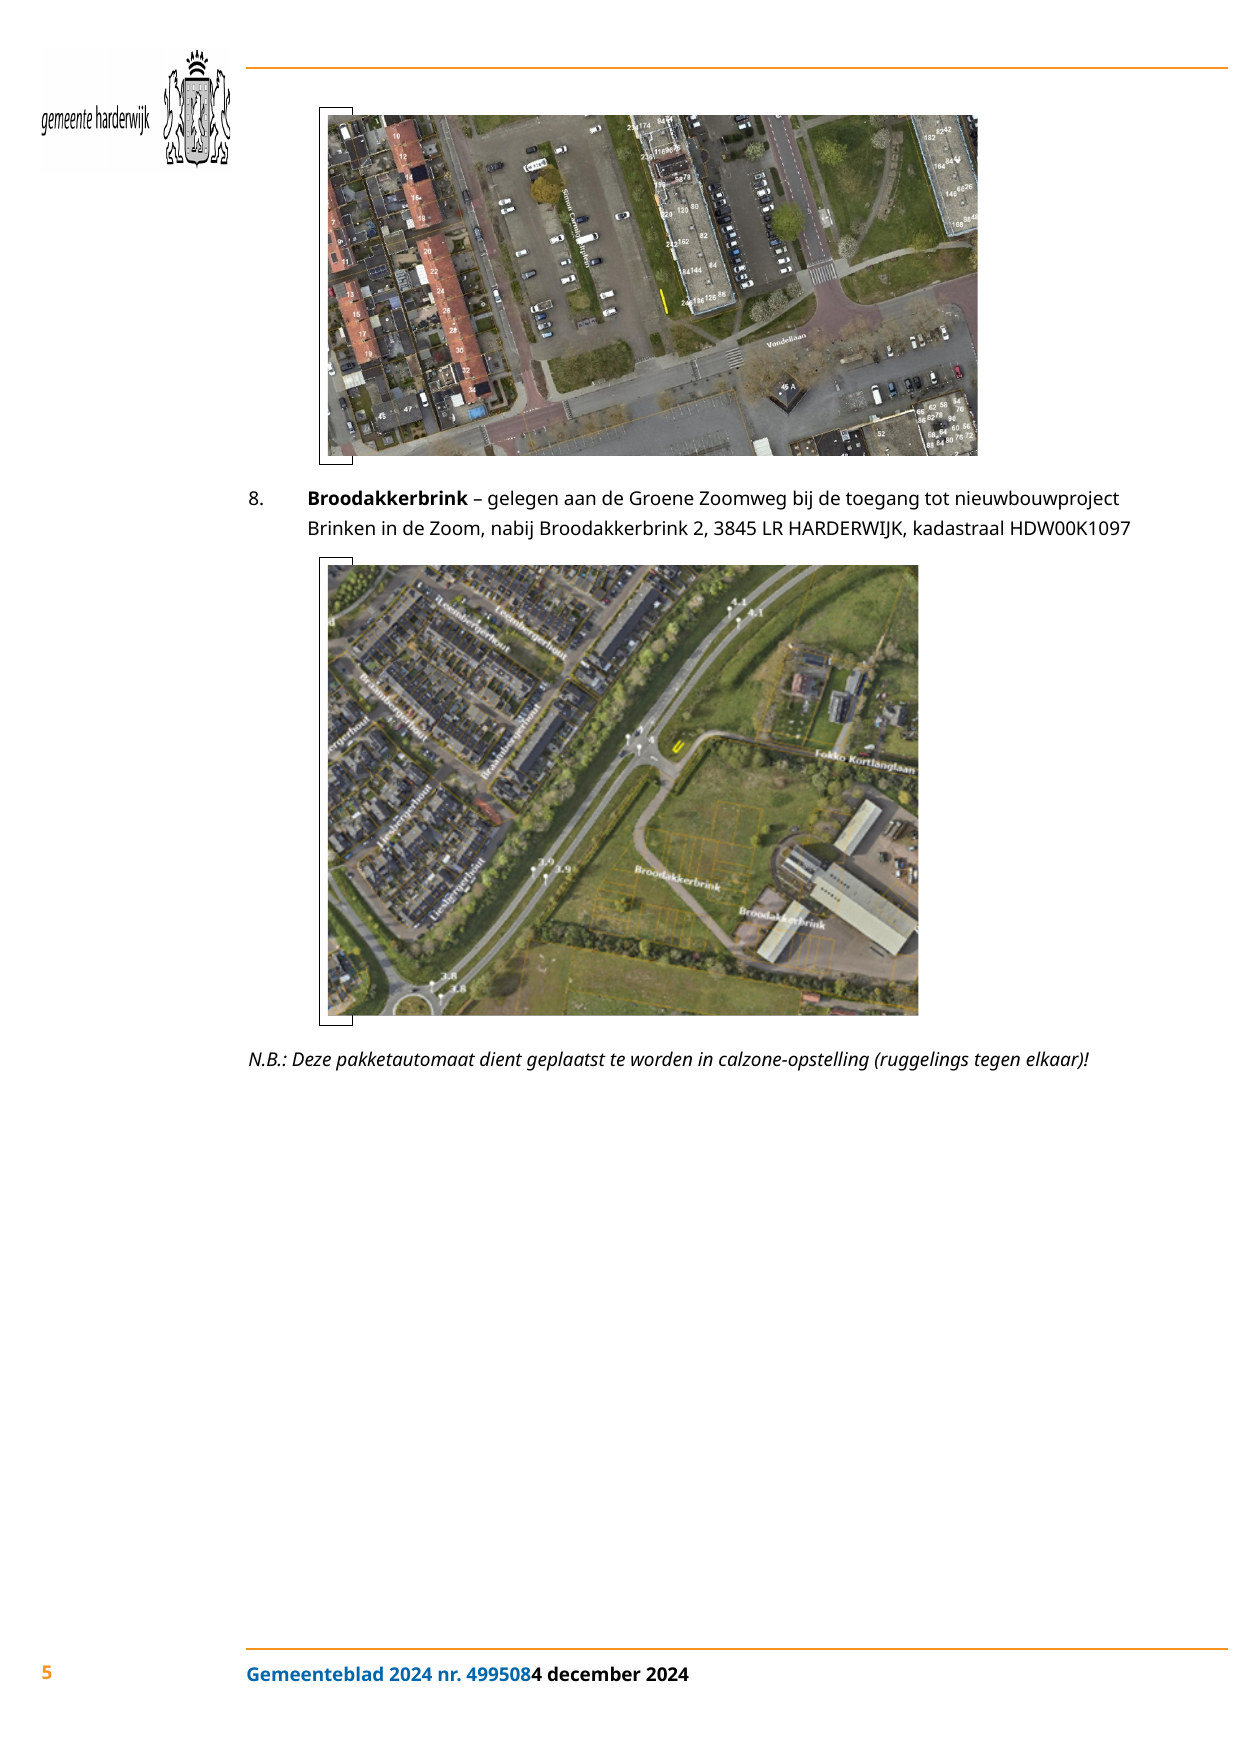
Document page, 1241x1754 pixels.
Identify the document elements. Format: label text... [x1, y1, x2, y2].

list Broodakkerbrink – gelegen aan de Groene Zoomweg bij de toegang tot nieuwbouwproject Brinken in de Zoom, nabij Broodakkerbrink 2, 3845 LR HARDERWIJK, kadastraal HDW00K1097 [248, 486, 1152, 541]
picture [327, 115, 978, 456]
text N.B.: Deze pakketautomaat dient geplaatst te worden in calzone-opstelling (ruggelings tegen elkaar)! [248, 1046, 1152, 1072]
picture [327, 565, 919, 1017]
picture [41, 47, 231, 172]
